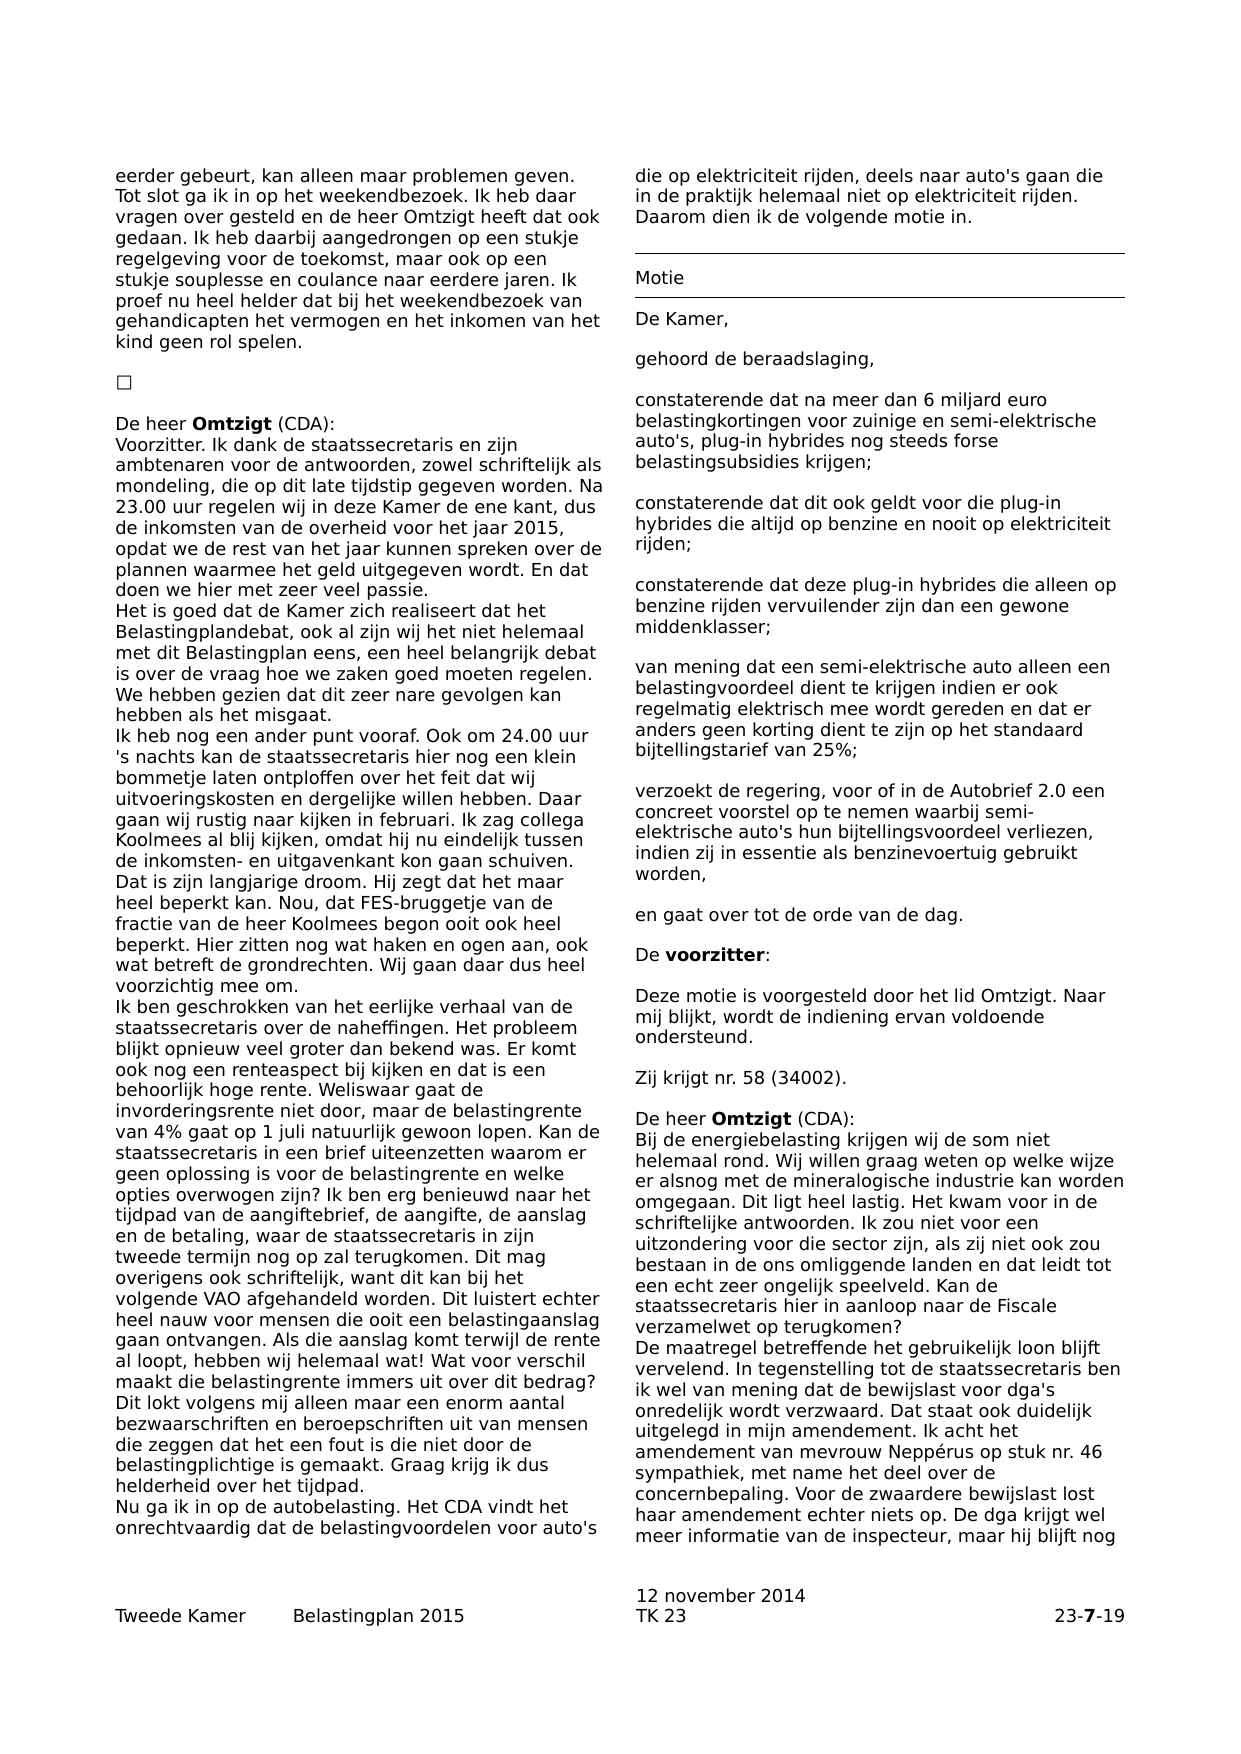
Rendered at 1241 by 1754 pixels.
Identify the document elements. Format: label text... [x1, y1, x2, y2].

text ⬜ [115, 373, 605, 393]
text Zij krijgt nr. 58 (34002). [635, 1068, 1125, 1089]
text De Kamer, [635, 308, 1125, 329]
text Het is goed dat de Kamer zich realiseert dat het Belastingplandebat, ook al zijn wij het niet helemaal met dit Belastingplan eens, een heel belangrijk debat is over de vraag hoe we zaken goed moeten regelen. We hebben gezien dat dit zeer nare gevolgen kan hebben als het misgaat. [115, 601, 605, 726]
text De voorzitter: [635, 945, 1125, 966]
text Motie [635, 268, 1125, 288]
text constaterende dat dit ook geldt voor die plug-in hybrides die altijd op benzine en nooit op elektriciteit rijden; [635, 493, 1125, 555]
text Ik ben geschrokken van het eerlijke verhaal van de staatssecretaris over de naheffingen. Het probleem blijkt opnieuw veel groter dan bekend was. Er komt ook nog een renteaspect bij kijken en dat is een behoorlijk hoge rente. Weliswaar gaat de invorderingsrente niet door, maar de belastingrente van 4% gaat op 1 juli natuurlijk gewoon lopen. Kan de staatssecretaris in een brief uiteenzetten waarom er geen oplossing is voor de belastingrente en welke opties overwogen zijn? Ik ben erg benieuwd naar het tijdpad van de aangiftebrief, de aangifte, de aanslag en de betaling, waar de staatssecretaris in zijn tweede termijn nog op zal terugkomen. Dit mag overigens ook schriftelijk, want dit kan bij het volgende VAO afgehandeld worden. Dit luistert echter heel nauw voor mensen die ooit een belastingaanslag gaan ontvangen. Als die aanslag komt terwijl de rente al loopt, hebben wij helemaal wat! Wat voor verschil maakt die belastingrente immers uit over dit bedrag? Dit lokt volgens mij alleen maar een enorm aantal bezwaarschriften en beroepschriften uit van mensen die zeggen dat het een fout is die niet door de belastingplichtige is gemaakt. Graag krijg ik dus helderheid over het tijdpad. [115, 997, 605, 1497]
text constaterende dat deze plug-in hybrides die alleen op benzine rijden vervuilender zijn dan een gewone middenklasser; [635, 575, 1125, 637]
text eerder gebeurt, kan alleen maar problemen geven. [115, 165, 605, 186]
text constaterende dat na meer dan 6 miljard euro belastingkortingen voor zuinige en semi-elektrische auto's, plug-in hybrides nog steeds forse belastingsubsidies krijgen; [635, 390, 1125, 473]
text gehoord de beraadslaging, [635, 349, 1125, 370]
text Bij de energiebelasting krijgen wij de som niet helemaal rond. Wij willen graag weten op welke wijze er alsnog met de mineralogische industrie kan worden omgegaan. Dit ligt heel lastig. Het kwam voor in de schriftelijke antwoorden. Ik zou niet voor een uitzondering voor die sector zijn, als zij niet ook zou bestaan in de ons omliggende landen en dat leidt tot een echt zeer ongelijk speelveld. Kan de staatssecretaris hier in aanloop naar de Fiscale verzamelwet op terugkomen? [635, 1129, 1125, 1338]
text die op elektriciteit rijden, deels naar auto's gaan die in de praktijk helemaal niet op elektriciteit rijden. Daarom dien ik de volgende motie in. [635, 165, 1125, 228]
text en gaat over tot de orde van de dag. [635, 904, 1125, 925]
text van mening dat een semi-elektrische auto alleen een belastingvoordeel dient te krijgen indien er ook regelmatig elektrisch mee wordt gereden en dat er anders geen korting dient te zijn op het standaard bijtellingstarief van 25%; [635, 657, 1125, 761]
text Tot slot ga ik in op het weekendbezoek. Ik heb daar vragen over gesteld en de heer Omtzigt heeft dat ook gedaan. Ik heb daarbij aangedrongen op een stukje regelgeving voor de toekomst, maar ook op een stukje souplesse en coulance naar eerdere jaren. Ik proef nu heel helder dat bij het weekendbezoek van gehandicapten het vermogen en het inkomen van het kind geen rol spelen. [115, 186, 605, 353]
text De maatregel betreffende het gebruikelijk loon blijft vervelend. In tegenstelling tot de staatssecretaris ben ik wel van mening dat de bewijslast voor dga's onredelijk wordt verzwaard. Dat staat ook duidelijk uitgelegd in mijn amendement. Ik acht het amendement van mevrouw Neppérus op stuk nr. 46 sympathiek, met name het deel over de concernbepaling. Voor de zwaardere bewijslast lost haar amendement echter niets op. De dga krijgt wel meer informatie van de inspecteur, maar hij blijft nog [635, 1338, 1125, 1546]
text Nu ga ik in op de autobelasting. Het CDA vindt het onrechtvaardig dat de belastingvoordelen voor auto's [115, 1497, 605, 1538]
text De heer Omtzigt (CDA): [635, 1109, 1125, 1129]
text verzoekt de regering, voor of in de Autobrief 2.0 een concreet voorstel op te nemen waarbij semi-elektrische auto's hun bijtellingsvoordeel verliezen, indien zij in essentie als benzinevoertuig gebruikt worden, [635, 781, 1125, 884]
text Deze motie is voorgesteld door het lid Omtzigt. Naar mij blijkt, wordt de indiening ervan voldoende ondersteund. [635, 986, 1125, 1048]
text De heer Omtzigt (CDA): [115, 413, 605, 434]
text Voorzitter. Ik dank de staatssecretaris en zijn ambtenaren voor de antwoorden, zowel schriftelijk als mondeling, die op dit late tijdstip gegeven worden. Na 23.00 uur regelen wij in deze Kamer de ene kant, dus de inkomsten van de overheid voor het jaar 2015, opdat we de rest van het jaar kunnen spreken over de plannen waarmee het geld uitgegeven wordt. En dat doen we hier met zeer veel passie. [115, 434, 605, 601]
text Ik heb nog een ander punt vooraf. Ook om 24.00 uur 's nachts kan de staatssecretaris hier nog een klein bommetje laten ontploffen over het feit dat wij uitvoeringskosten en dergelijke willen hebben. Daar gaan wij rustig naar kijken in februari. Ik zag collega Koolmees al blij kijken, omdat hij nu eindelijk tussen de inkomsten- en uitgavenkant kon gaan schuiven. Dat is zijn langjarige droom. Hij zegt dat het maar heel beperkt kan. Nou, dat FES-bruggetje van de fractie van de heer Koolmees begon ooit ook heel beperkt. Hier zitten nog wat haken en ogen aan, ook wat betreft de grondrechten. Wij gaan daar dus heel voorzichtig mee om. [115, 726, 605, 997]
